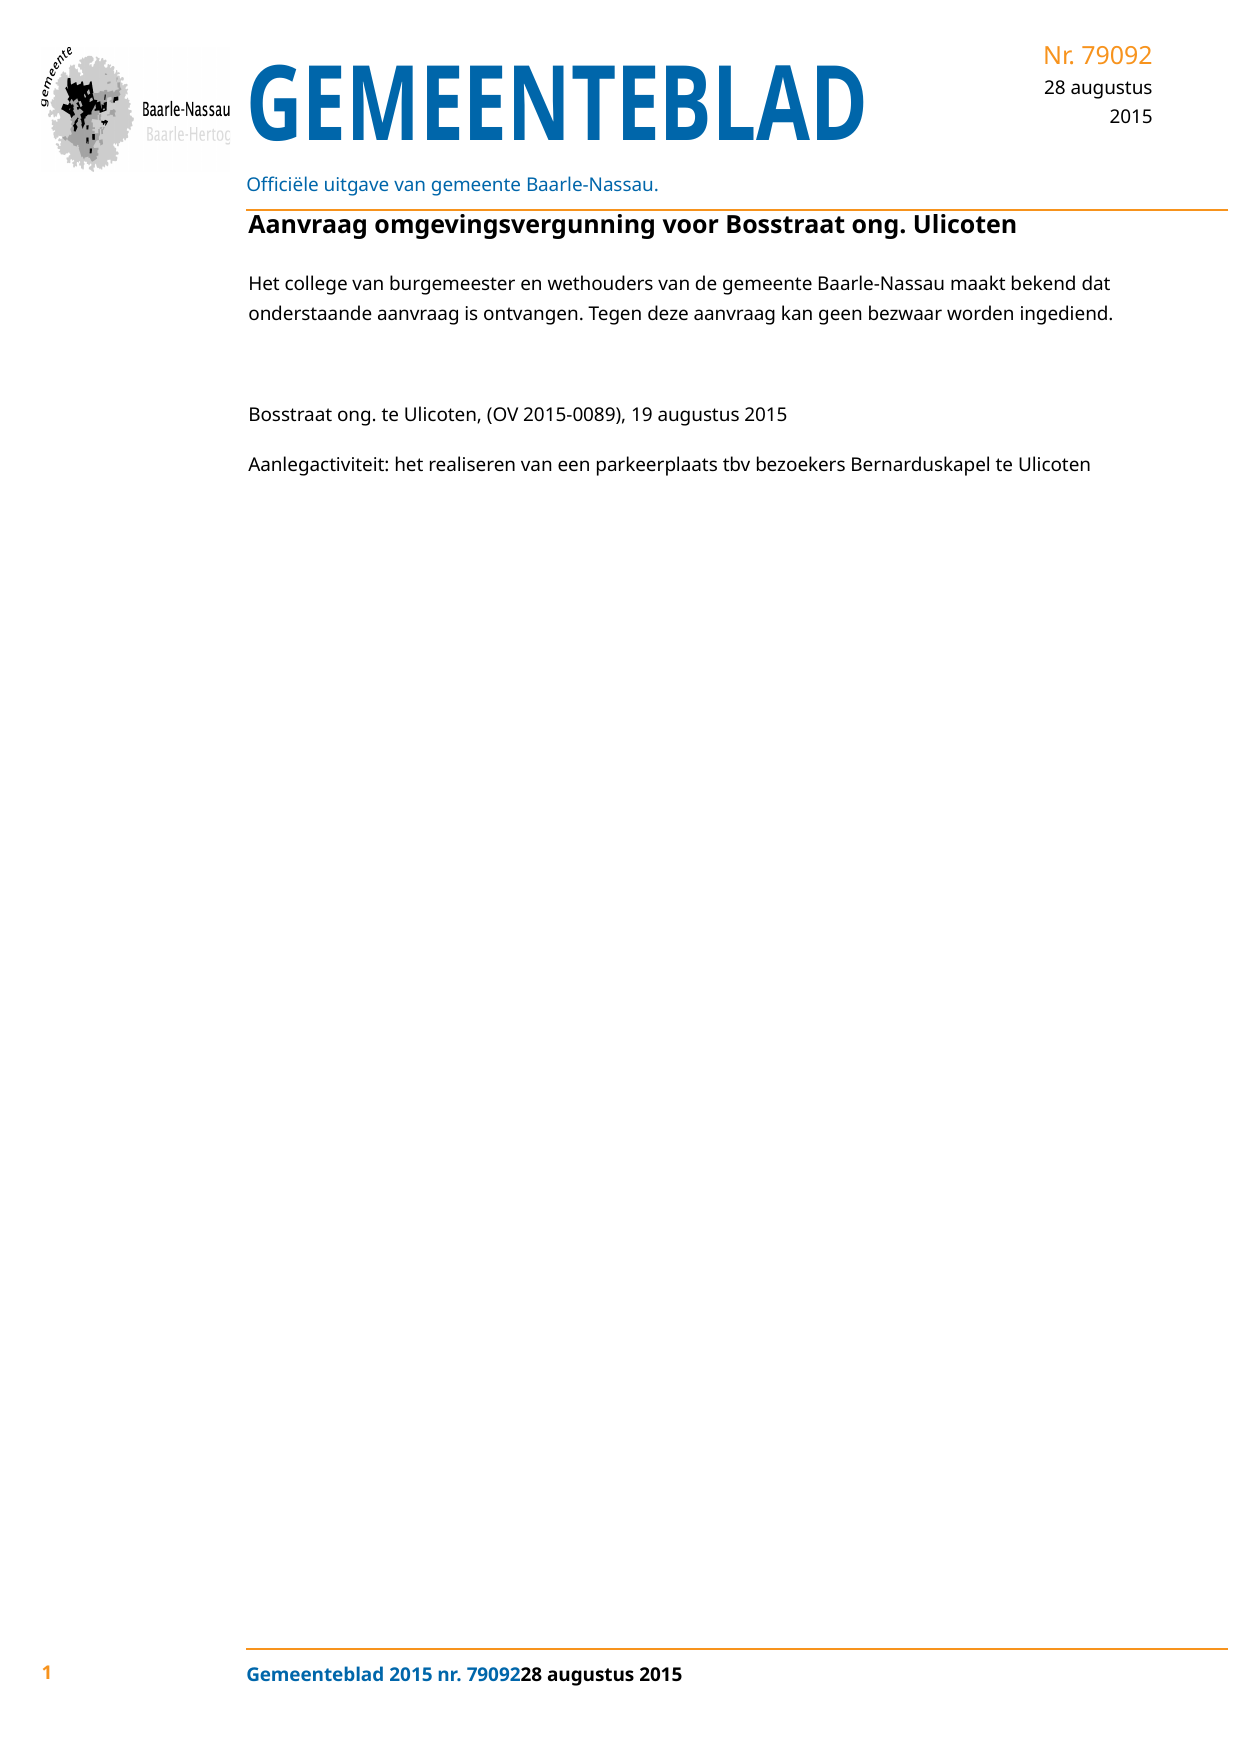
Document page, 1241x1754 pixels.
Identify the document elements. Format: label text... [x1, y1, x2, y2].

text Aanlegactiviteit: het realiseren van een parkeerplaats tbv bezoekers Bernarduskapel te Ulicoten [248, 451, 1152, 477]
picture [41, 47, 231, 172]
text Aanvraag omgevingsvergunning voor Bosstraat ong. Ulicoten [248, 211, 1152, 241]
text Het college van burgemeester en wethouders van de gemeente Baarle-Nassau maakt bekend dat onderstaande aanvraag is ontvangen. Tegen deze aanvraag kan geen bezwaar worden ingediend. [248, 270, 1152, 326]
text Bosstraat ong. te Ulicoten, (OV 2015-0089), 19 augustus 2015 [248, 401, 1152, 426]
